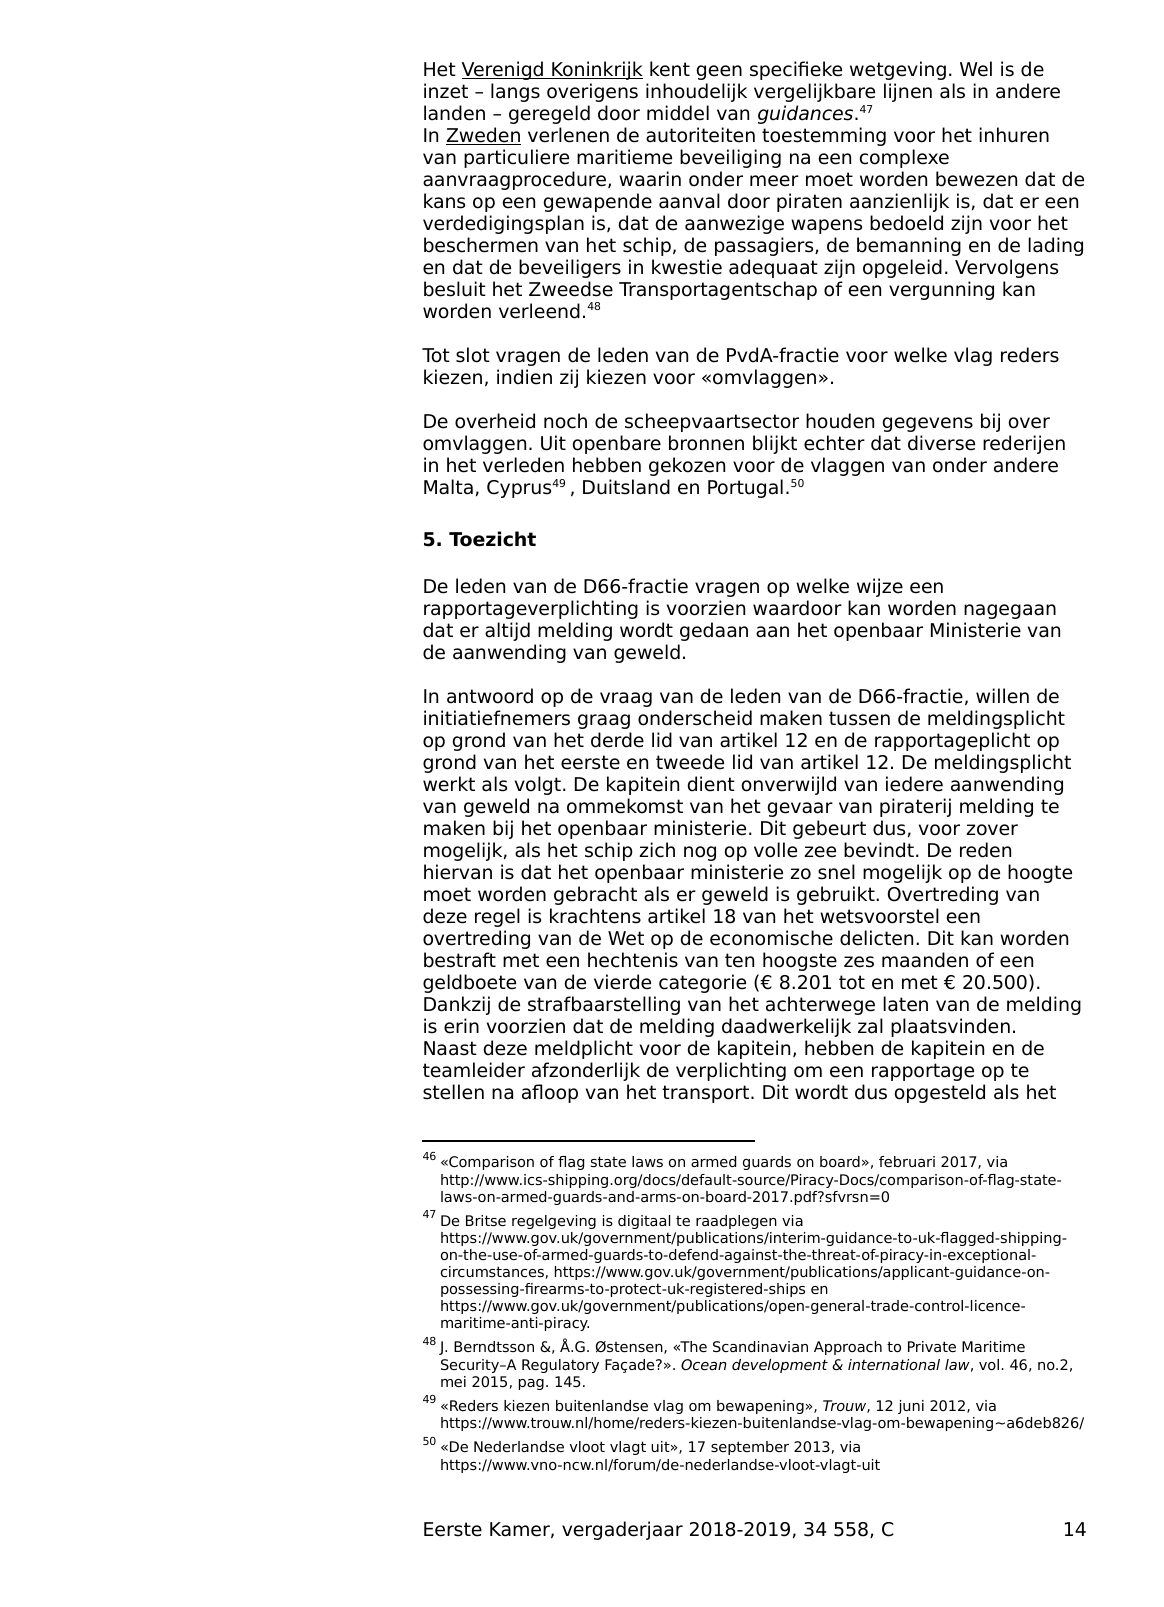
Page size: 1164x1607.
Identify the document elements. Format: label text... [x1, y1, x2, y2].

text «Reders kiezen buitenlandse vlag om bewapening», Trouw, 12 juni 2012, via https://www.trouw.nl/home/reders-kiezen-buitenlandse-vlag-om-bewapening~a6deb826/ [422, 1393, 1087, 1432]
text J. Berndtsson &, Å.G. Østensen, «The Scandinavian Approach to Private Maritime Security–A Regulatory Façade?». Ocean development & international law, vol. 46, no.2, mei 2015, pag. 145. [422, 1335, 1087, 1391]
text In Zweden verlenen de autoriteiten toestemming voor het inhuren van particuliere maritieme beveiliging na een complexe aanvraagprocedure, waarin onder meer moet worden bewezen dat de kans op een gewapende aanval door piraten aanzienlijk is, dat er een verdedigingsplan is, dat de aanwezige wapens bedoeld zijn voor het beschermen van het schip, de passagiers, de bemanning en de lading en dat de beveiligers in kwestie adequaat zijn opgeleid. Vervolgens besluit het Zweedse Transportagentschap of een vergunning kan worden verleend. [422, 125, 1087, 323]
text De leden van de D66-fractie vragen op welke wijze een rapportageverplichting is voorzien waardoor kan worden nagegaan dat er altijd melding wordt gedaan aan het openbaar Ministerie van de aanwending van geweld. [422, 576, 1087, 664]
subtitle 5. Toezicht [422, 529, 1087, 551]
text De Britse regelgeving is digitaal te raadplegen via https://www.gov.uk/government/publications/interim-guidance-to-uk-flagged-shipping-on-the-use-of-armed-guards-to-defend-against-the-threat-of-piracy-in-exceptional-circumstances, https://www.gov.uk/government/publications/applicant-guidance-on-possessing-firearms-to-protect-uk-registered-ships en https://www.gov.uk/government/publications/open-general-trade-control-licence-maritime-anti-piracy. [422, 1208, 1087, 1332]
text De overheid noch de scheepvaartsector houden gegevens bij over omvlaggen. Uit openbare bronnen blijkt echter dat diverse rederijen in het verleden hebben gekozen voor de vlaggen van onder andere Malta, Cyprus, Duitsland en Portugal. [422, 411, 1087, 499]
text Tot slot vragen de leden van de PvdA-fractie voor welke vlag reders kiezen, indien zij kiezen voor «omvlaggen». [422, 345, 1087, 389]
text «De Nederlandse vloot vlagt uit», 17 september 2013, via https://www.vno-ncw.nl/forum/de-nederlandse-vloot-vlagt-uit [422, 1435, 1087, 1474]
text Naast deze meldplicht voor de kapitein, hebben de kapitein en de teamleider afzonderlijk de verplichting om een rapportage op te stellen na afloop van het transport. Dit wordt dus opgesteld als het [422, 1038, 1087, 1104]
text «Comparison of flag state laws on armed guards on board», februari 2017, via http://www.ics-shipping.org/docs/default-source/Piracy-Docs/comparison-of-flag-state-laws-on-armed-guards-and-arms-on-board-2017.pdf?sfvrsn=0 [422, 1150, 1087, 1206]
text In antwoord op de vraag van de leden van de D66-fractie, willen de initiatiefnemers graag onderscheid maken tussen de meldingsplicht op grond van het derde lid van artikel 12 en de rapportageplicht op grond van het eerste en tweede lid van artikel 12. De meldingsplicht werkt als volgt. De kapitein dient onverwijld van iedere aanwending van geweld na ommekomst van het gevaar van piraterij melding te maken bij het openbaar ministerie. Dit gebeurt dus, voor zover mogelijk, als het schip zich nog op volle zee bevindt. De reden hiervan is dat het openbaar ministerie zo snel mogelijk op de hoogte moet worden gebracht als er geweld is gebruikt. Overtreding van deze regel is krachtens artikel 18 van het wetsvoorstel een overtreding van de Wet op de economische delicten. Dit kan worden bestraft met een hechtenis van ten hoogste zes maanden of een geldboete van de vierde categorie (€ 8.201 tot en met € 20.500). Dankzij de strafbaarstelling van het achterwege laten van de melding is erin voorzien dat de melding daadwerkelijk zal plaatsvinden. [422, 686, 1087, 1038]
text Het Verenigd Koninkrijk kent geen specifieke wetgeving. Wel is de inzet – langs overigens inhoudelijk vergelijkbare lijnen als in andere landen – geregeld door middel van guidances. [422, 59, 1087, 125]
